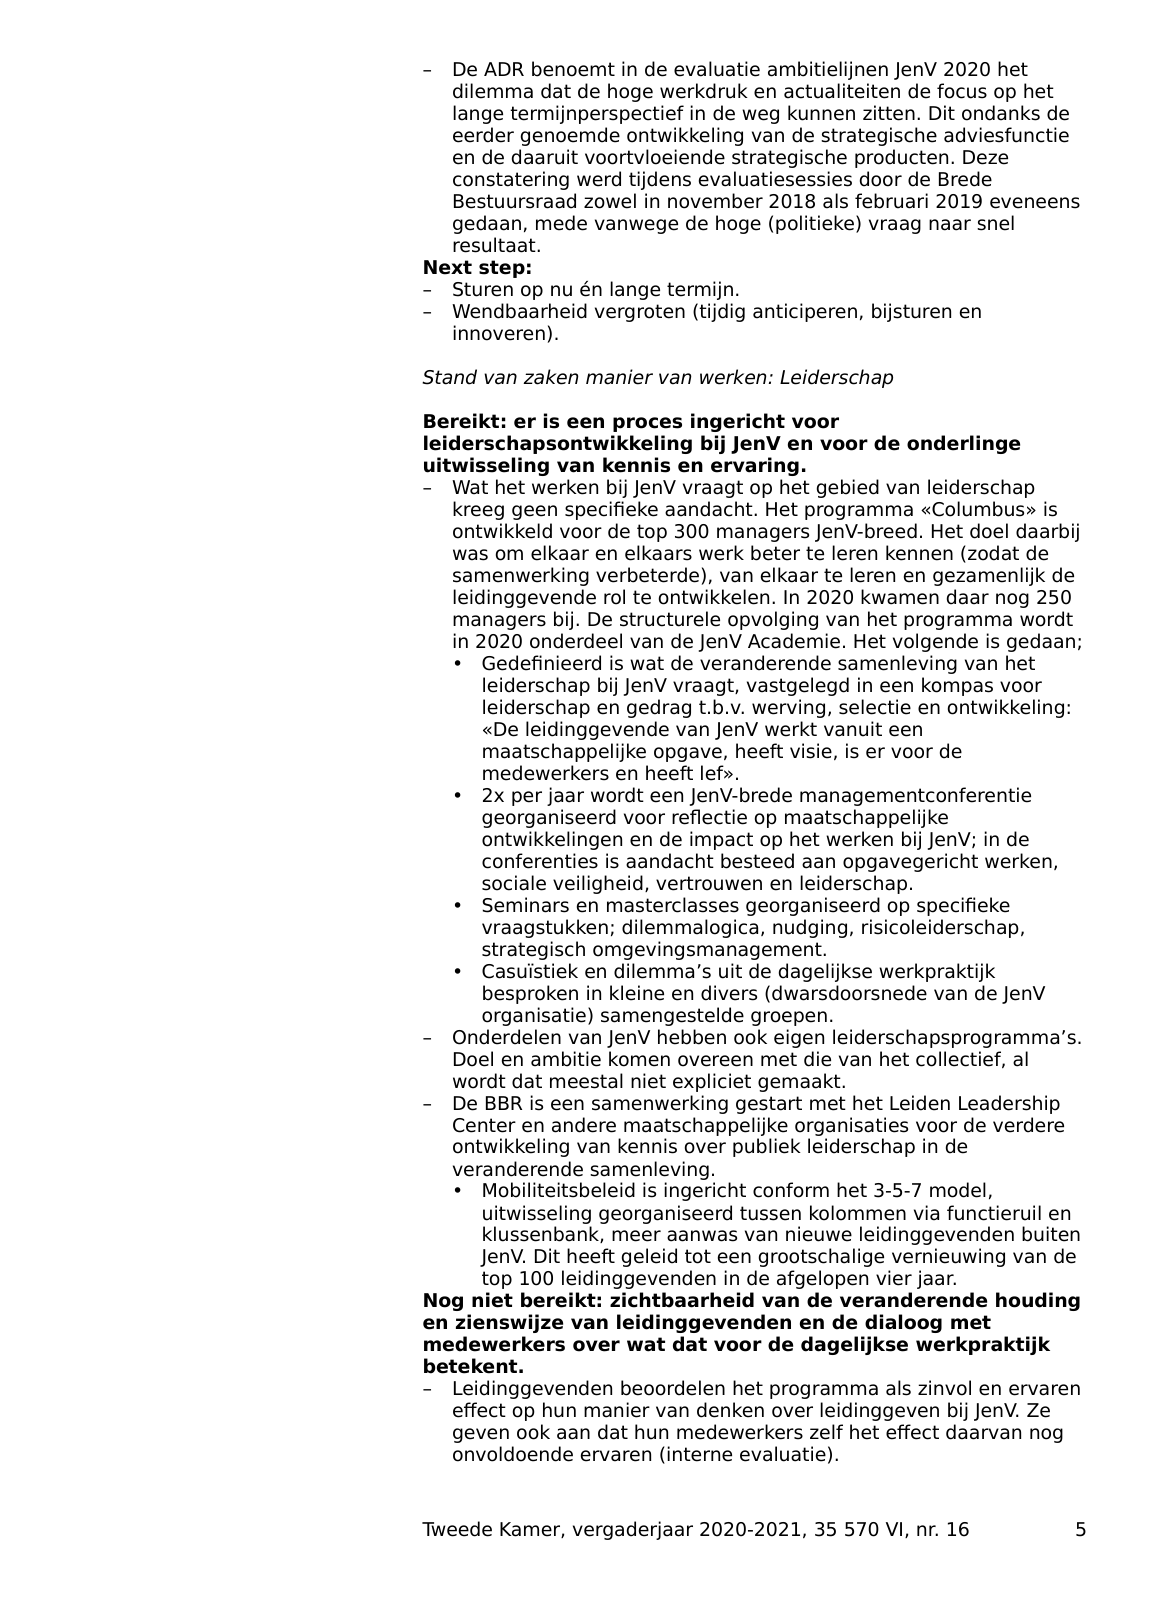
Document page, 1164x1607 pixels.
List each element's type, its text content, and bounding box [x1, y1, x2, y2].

subtitle Stand van zaken manier van werken: Leiderschap [422, 367, 1087, 389]
text – De ADR benoemt in de evaluatie ambitielijnen JenV 2020 het dilemma dat de hoge werkdruk en actualiteiten de focus op het lange termijnperspectief in de weg kunnen zitten. Dit ondanks de eerder genoemde ontwikkeling van de strategische adviesfunctie en de daaruit voortvloeiende strategische producten. Deze constatering werd tijdens evaluatiesessies door de Brede Bestuursraad zowel in november 2018 als februari 2019 eveneens gedaan, mede vanwege de hoge (politieke) vraag naar snel resultaat. [422, 59, 1087, 257]
text – Wat het werken bij JenV vraagt op het gebied van leiderschap kreeg geen specifieke aandacht. Het programma «Columbus» is ontwikkeld voor de top 300 managers JenV-breed. Het doel daarbij was om elkaar en elkaars werk beter te leren kennen (zodat de samenwerking verbeterde), van elkaar te leren en gezamenlijk de leidinggevende rol te ontwikkelen. In 2020 kwamen daar nog 250 managers bij. De structurele opvolging van het programma wordt in 2020 onderdeel van de JenV Academie. Het volgende is gedaan; [422, 477, 1087, 653]
text Nog niet bereikt: zichtbaarheid van de veranderende houding en zienswijze van leidinggevenden en de dialoog met medewerkers over wat dat voor de dagelijkse werkpraktijk betekent. [422, 1290, 1087, 1378]
text – Onderdelen van JenV hebben ook eigen leiderschapsprogramma’s. Doel en ambitie komen overeen met die van het collectief, al wordt dat meestal niet expliciet gemaakt. [422, 1027, 1087, 1092]
text • Seminars en masterclasses georganiseerd op specifieke vraagstukken; dilemmalogica, nudging, risicoleiderschap, strategisch omgevingsmanagement. [452, 895, 1087, 961]
text Next step: [422, 257, 1087, 279]
text – Leidinggevenden beoordelen het programma als zinvol en ervaren effect op hun manier van denken over leidinggeven bij JenV. Ze geven ook aan dat hun medewerkers zelf het effect daarvan nog onvoldoende ervaren (interne evaluatie). [422, 1378, 1087, 1466]
text • 2x per jaar wordt een JenV-brede managementconferentie georganiseerd voor reflectie op maatschappelijke ontwikkelingen en de impact op het werken bij JenV; in de conferenties is aandacht besteed aan opgavegericht werken, sociale veiligheid, vertrouwen en leiderschap. [452, 785, 1087, 895]
text – Wendbaarheid vergroten (tijdig anticiperen, bijsturen en innoveren). [422, 301, 1087, 345]
text – Sturen op nu én lange termijn. [422, 279, 1087, 301]
text Bereikt: er is een proces ingericht voor leiderschapsontwikkeling bij JenV en voor de onderlinge uitwisseling van kennis en ervaring. [422, 411, 1087, 477]
text • Casuïstiek en dilemma’s uit de dagelijkse werkpraktijk besproken in kleine en divers (dwarsdoorsnede van de JenV organisatie) samengestelde groepen. [452, 961, 1087, 1027]
text • Gedefinieerd is wat de veranderende samenleving van het leiderschap bij JenV vraagt, vastgelegd in een kompas voor leiderschap en gedrag t.b.v. werving, selectie en ontwikkeling: «De leidinggevende van JenV werkt vanuit een maatschappelijke opgave, heeft visie, is er voor de medewerkers en heeft lef». [452, 653, 1087, 785]
text – De BBR is een samenwerking gestart met het Leiden Leadership Center en andere maatschappelijke organisaties voor de verdere ontwikkeling van kennis over publiek leiderschap in de veranderende samenleving. [422, 1092, 1087, 1180]
text • Mobiliteitsbeleid is ingericht conform het 3-5-7 model, uitwisseling georganiseerd tussen kolommen via functieruil en klussenbank, meer aanwas van nieuwe leidinggevenden buiten JenV. Dit heeft geleid tot een grootschalige vernieuwing van de top 100 leidinggevenden in de afgelopen vier jaar. [452, 1180, 1087, 1290]
